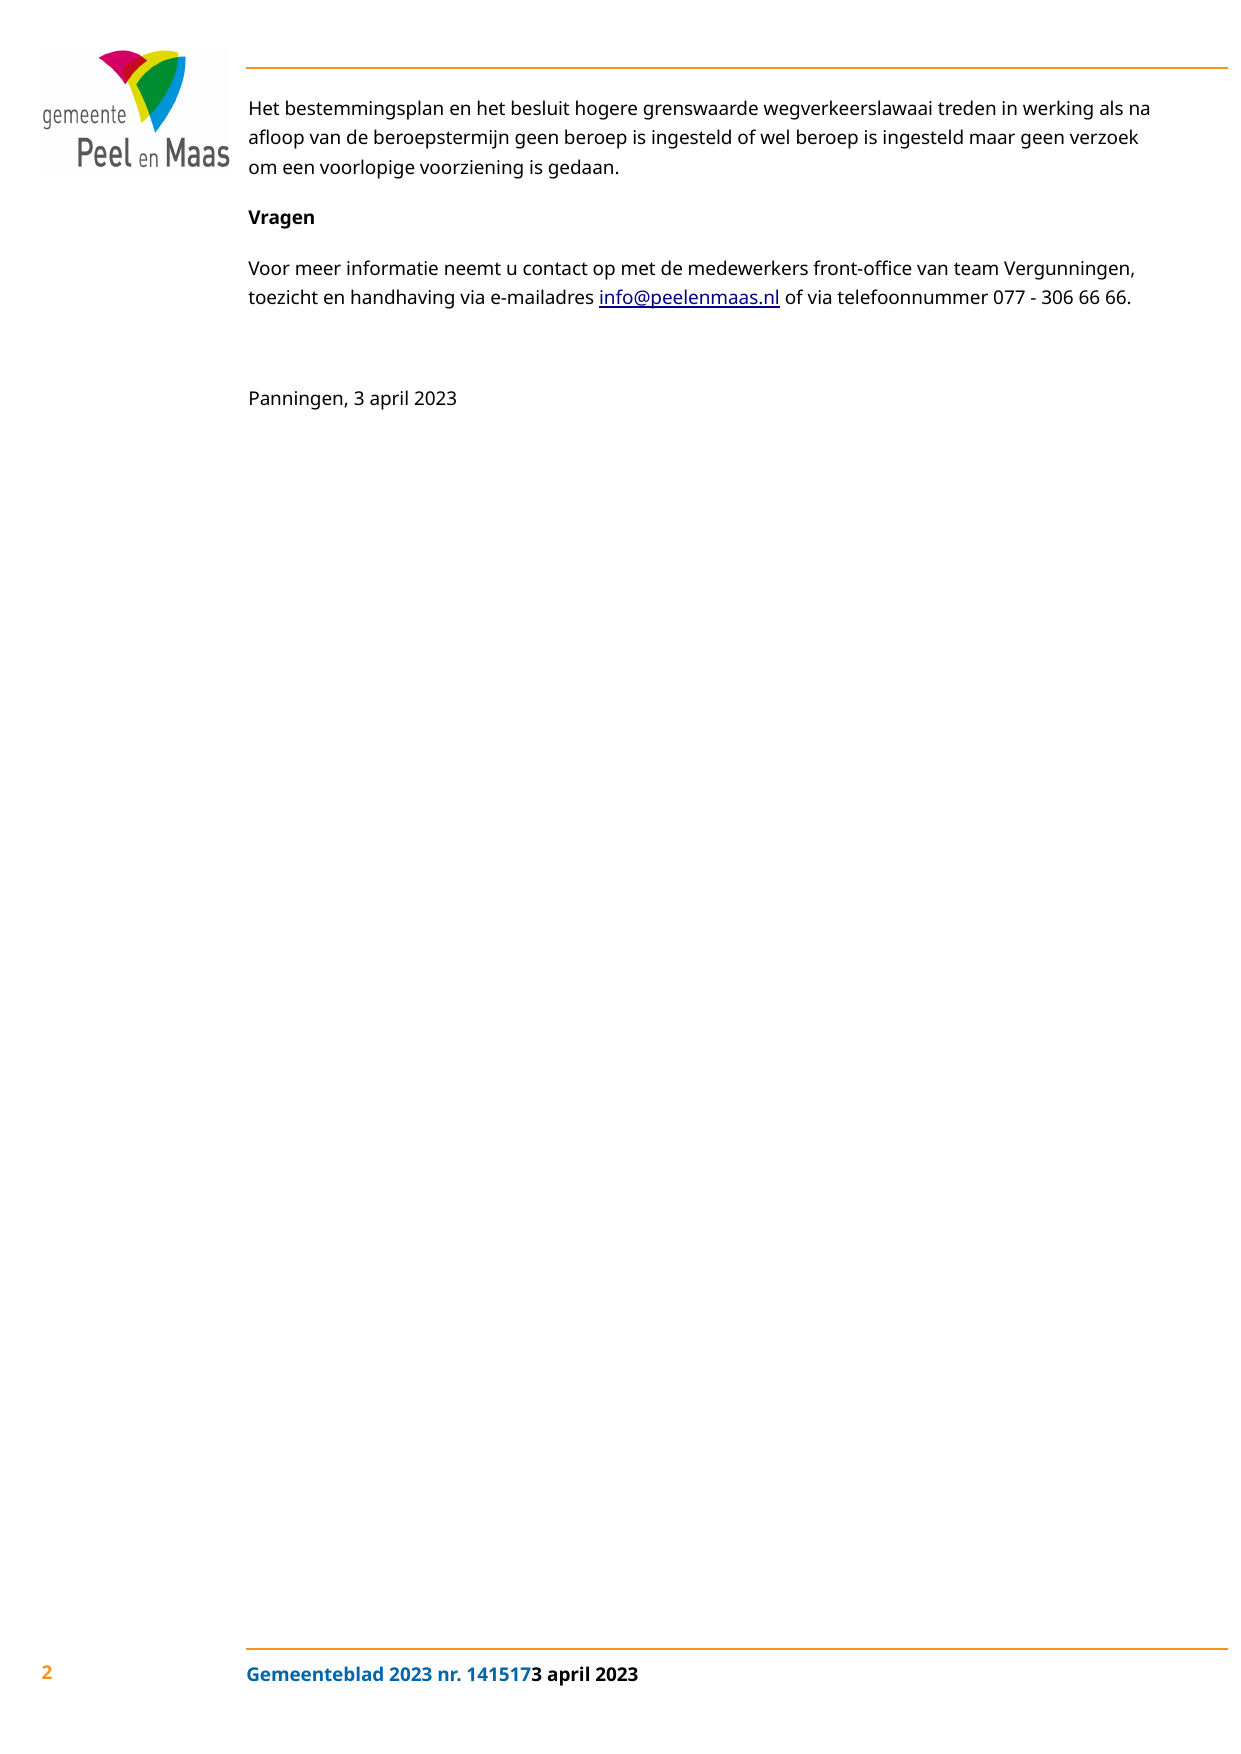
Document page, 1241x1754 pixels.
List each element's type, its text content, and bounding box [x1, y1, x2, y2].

text Het bestemmingsplan en het besluit hogere grenswaarde wegverkeerslawaai treden in werking als na afloop van de beroepstermijn geen beroep is ingesteld of wel beroep is ingesteld maar geen verzoek om een voorlopige voorziening is gedaan. [248, 95, 1152, 180]
text Voor meer informatie neemt u contact op met de medewerkers front-office van team Vergunningen, toezicht en handhaving via e-mailadres info@peelenmaas.nl of via telefoonnummer 077 - 306 66 66. [248, 255, 1152, 310]
text Panningen, 3 april 2023 [248, 385, 1152, 411]
text Vragen [248, 204, 1152, 230]
picture [41, 47, 231, 172]
